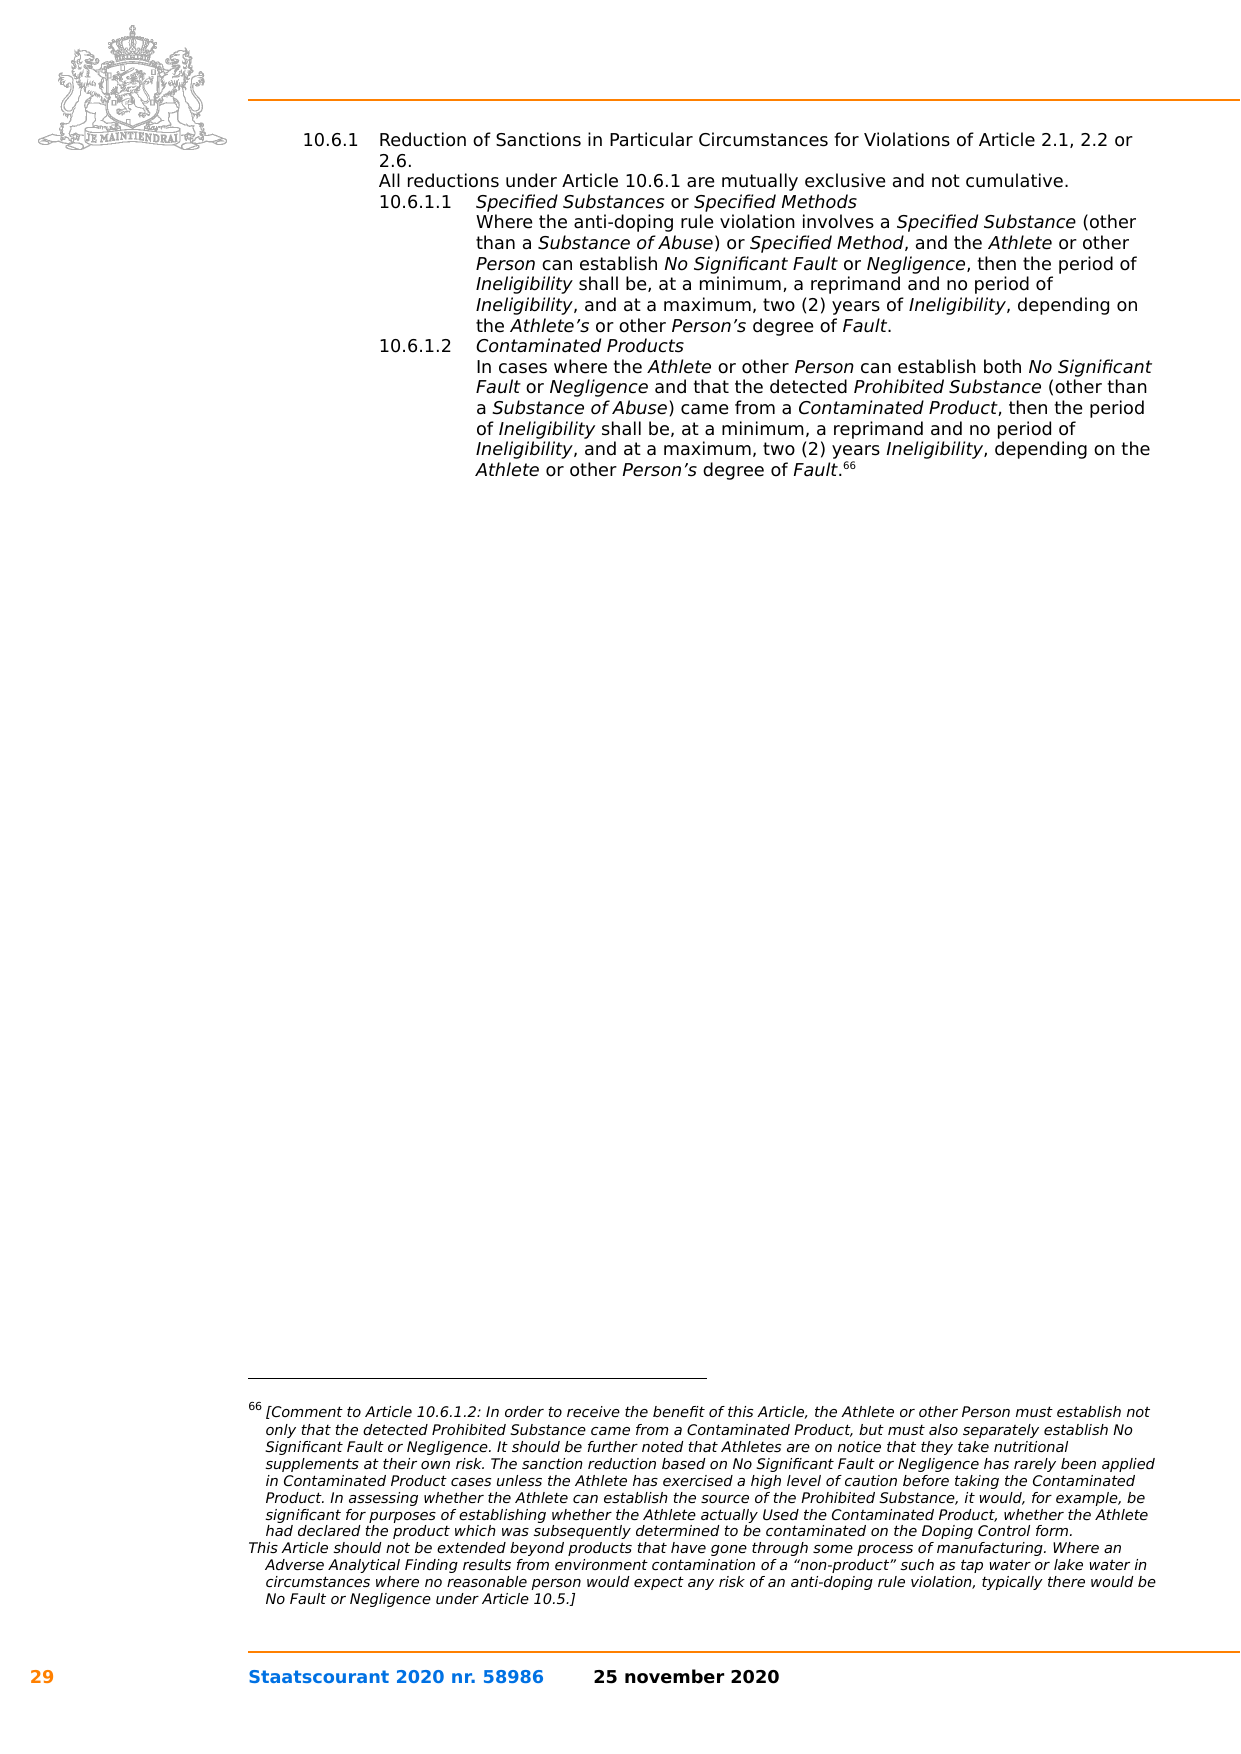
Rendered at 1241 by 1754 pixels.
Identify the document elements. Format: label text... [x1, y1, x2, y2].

table_cell Specified Substances or Specified Methods Where the anti-doping rule violation involves a Specified Substance (other than a Substance of Abuse) or Specified Method, and the Athlete or other Person can establish No Significant Fault or Negligence, then the period of Ineligibility shall be, at a minimum, a reprimand and no period of Ineligibility, and at a maximum, two (2) years of Ineligibility, depending on the Athlete’s or other Person’s degree of Fault. [470, 192, 1163, 336]
table_cell Contaminated Products In cases where the Athlete or other Person can establish both No Significant Fault or Negligence and that the detected Prohibited Substance (other than a Substance of Abuse) came from a Contaminated Product, then the period of Ineligibility shall be, at a minimum, a reprimand and no period of Ineligibility, and at a maximum, two (2) years Ineligibility, depending on the Athlete or other Person’s degree of Fault. [470, 336, 1163, 481]
table_cell [248, 130, 296, 192]
table_cell [248, 192, 296, 336]
table_cell 10.6.1 [296, 130, 373, 192]
picture [38, 25, 227, 150]
table_cell [296, 192, 373, 336]
table_cell Reduction of Sanctions in Particular Circumstances for Violations of Article 2.1, 2.2 or 2.6. All reductions under Article 10.6.1 are mutually exclusive and not cumulative. [373, 130, 1163, 192]
table_cell 10.6.1.1 [373, 192, 470, 336]
table_cell 10.6.1.2 [373, 336, 470, 481]
table_cell [296, 336, 373, 481]
table_cell [248, 336, 296, 481]
